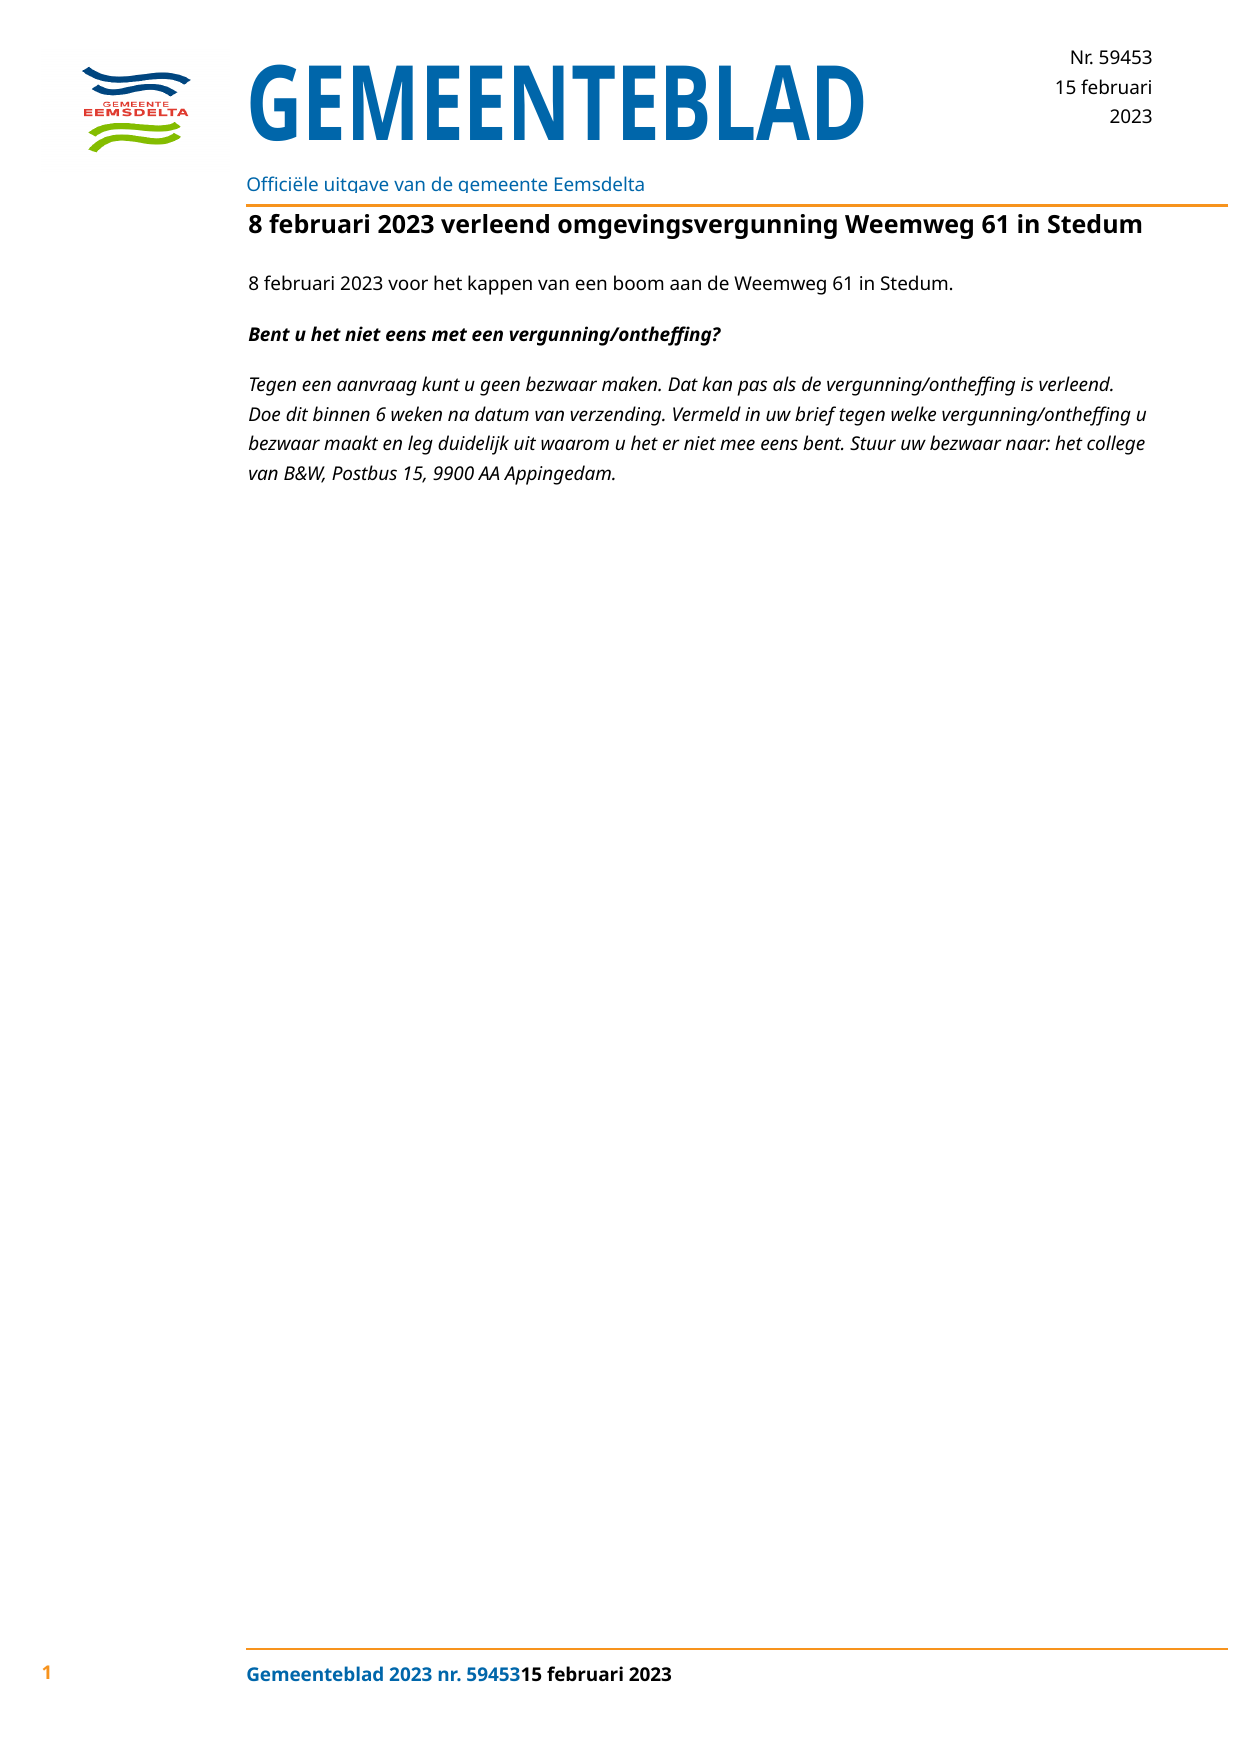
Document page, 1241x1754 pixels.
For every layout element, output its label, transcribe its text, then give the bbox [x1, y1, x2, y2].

text Bent u het niet eens met een vergunning/ontheffing? [248, 321, 1152, 346]
text Tegen een aanvraag kunt u geen bezwaar maken. Dat kan pas als de vergunning/ontheffing is verleend. Doe dit binnen 6 weken na datum van verzending. Vermeld in uw brief tegen welke vergunning/ontheffing u bezwaar maakt en leg duidelijk uit waarom u het er niet mee eens bent. Stuur uw bezwaar naar: het college van B&W, Postbus 15, 9900 AA Appingedam. [248, 371, 1152, 486]
text 8 februari 2023 verleend omgevingsvergunning Weemweg 61 in Stedum [248, 207, 1152, 241]
text 8 februari 2023 voor het kappen van een boom aan de Weemweg 61 in Stedum. [248, 270, 1152, 296]
picture [41, 47, 231, 172]
